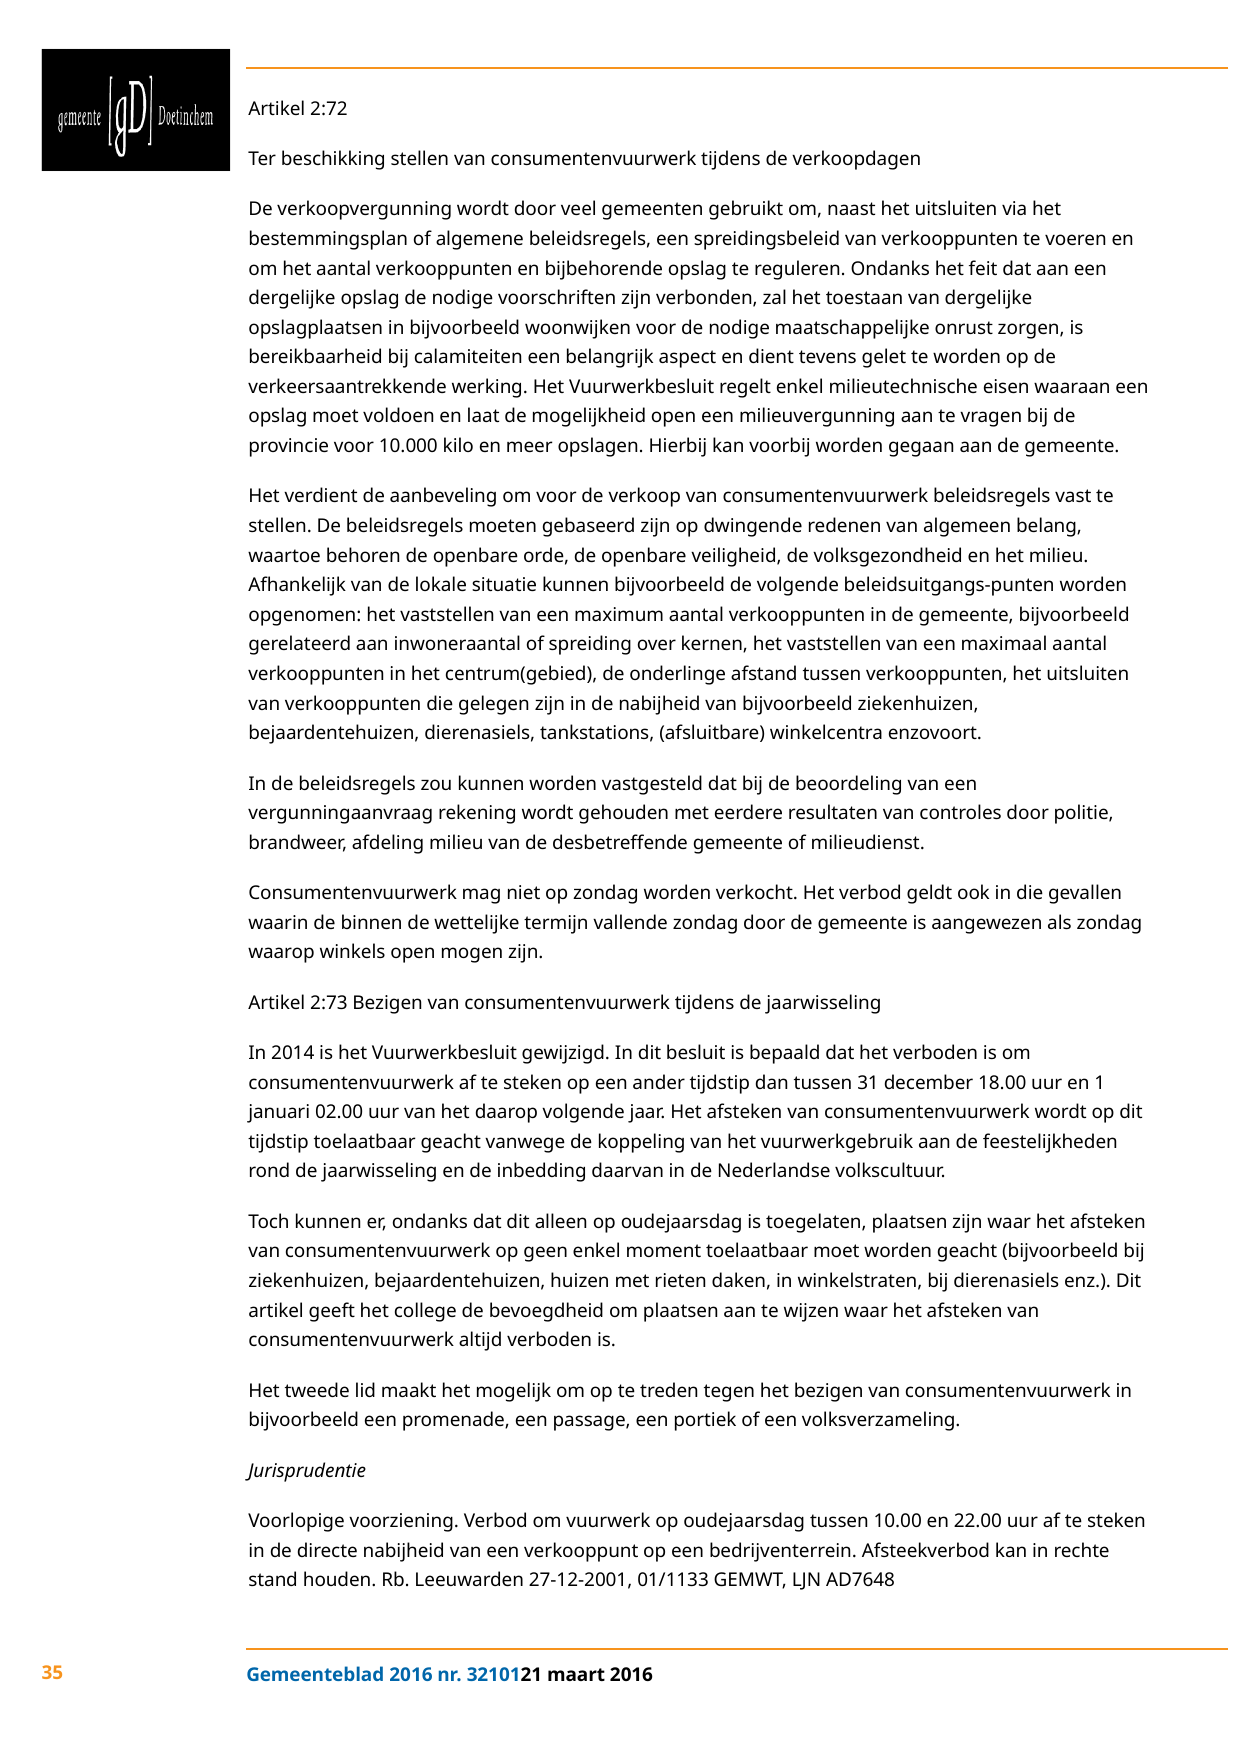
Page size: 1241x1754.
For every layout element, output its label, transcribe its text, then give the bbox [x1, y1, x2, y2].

text Consumentenvuurwerk mag niet op zondag worden verkocht. Het verbod geldt ook in die gevallen waarin de binnen de wettelijke termijn vallende zondag door de gemeente is aangewezen als zondag waarop winkels open mogen zijn. [248, 879, 1152, 964]
text In 2014 is het Vuurwerkbesluit gewijzigd. In dit besluit is bepaald dat het verboden is om consumentenvuurwerk af te steken op een ander tijdstip dan tussen 31 december 18.00 uur en 1 januari 02.00 uur van het daarop volgende jaar. Het afsteken van consumentenvuurwerk wordt op dit tijdstip toelaatbaar geacht vanwege de koppeling van het vuurwerkgebruik aan de feestelijkheden rond de jaarwisseling en de inbedding daarvan in de Nederlandse volkscultuur. [248, 1039, 1152, 1183]
text De verkoopvergunning wordt door veel gemeenten gebruikt om, naast het uitsluiten via het bestemmingsplan of algemene beleidsregels, een spreidingsbeleid van verkooppunten te voeren en om het aantal verkooppunten en bijbehorende opslag te reguleren. Ondanks het feit dat aan een dergelijke opslag de nodige voorschriften zijn verbonden, zal het toestaan van dergelijke opslagplaatsen in bijvoorbeeld woonwijken voor de nodige maatschappelijke onrust zorgen, is bereikbaarheid bij calamiteiten een belangrijk aspect en dient tevens gelet te worden op de verkeersaantrekkende werking. Het Vuurwerkbesluit regelt enkel milieutechnische eisen waaraan een opslag moet voldoen en laat de mogelijkheid open een milieuvergunning aan te vragen bij de provincie voor 10.000 kilo en meer opslagen. Hierbij kan voorbij worden gegaan aan de gemeente. [248, 196, 1152, 458]
text Artikel 2:73 Bezigen van consumentenvuurwerk tijdens de jaarwisseling [248, 989, 1152, 1015]
text Het verdient de aanbeveling om voor de verkoop van consumentenvuurwerk beleidsregels vast te stellen. De beleidsregels moeten gebaseerd zijn op dwingende redenen van algemeen belang, waartoe behoren de openbare orde, de openbare veiligheid, de volksgezondheid en het milieu. Afhankelijk van de lokale situatie kunnen bijvoorbeeld de volgende beleidsuitgangs-punten worden opgenomen: het vaststellen van een maximum aantal verkooppunten in de gemeente, bijvoorbeeld gerelateerd aan inwoneraantal of spreiding over kernen, het vaststellen van een maximaal aantal verkooppunten in het centrum(gebied), de onderlinge afstand tussen verkooppunten, het uitsluiten van verkooppunten die gelegen zijn in de nabijheid van bijvoorbeeld ziekenhuizen, bejaardentehuizen, dierenasiels, tankstations, (afsluitbare) winkelcentra enzovoort. [248, 483, 1152, 745]
picture [41, 47, 231, 172]
text Artikel 2:72 [248, 95, 1152, 121]
text Het tweede lid maakt het mogelijk om op te treden tegen het bezigen van consumentenvuurwerk in bijvoorbeeld een promenade, een passage, een portiek of een volksverzameling. [248, 1377, 1152, 1432]
text Voorlopige voorziening. Verbod om vuurwerk op oudejaarsdag tussen 10.00 en 22.00 uur af te steken in de directe nabijheid van een verkooppunt op een bedrijventerrein. Afsteekverbod kan in rechte stand houden. Rb. Leeuwarden 27-12-2001, 01/1133 GEMWT, LJN AD7648 [248, 1507, 1152, 1592]
text In de beleidsregels zou kunnen worden vastgesteld dat bij de beoordeling van een vergunningaanvraag rekening wordt gehouden met eerdere resultaten van controles door politie, brandweer, afdeling milieu van de desbetreffende gemeente of milieudienst. [248, 770, 1152, 855]
text Toch kunnen er, ondanks dat dit alleen op oudejaarsdag is toegelaten, plaatsen zijn waar het afsteken van consumentenvuurwerk op geen enkel moment toelaatbaar moet worden geacht (bijvoorbeeld bij ziekenhuizen, bejaardentehuizen, huizen met rieten daken, in winkelstraten, bij dierenasiels enz.). Dit artikel geeft het college de bevoegdheid om plaatsen aan te wijzen waar het afsteken van consumentenvuurwerk altijd verboden is. [248, 1208, 1152, 1352]
text Ter beschikking stellen van consumentenvuurwerk tijdens de verkoopdagen [248, 145, 1152, 171]
text Jurisprudentie [248, 1457, 1152, 1483]
